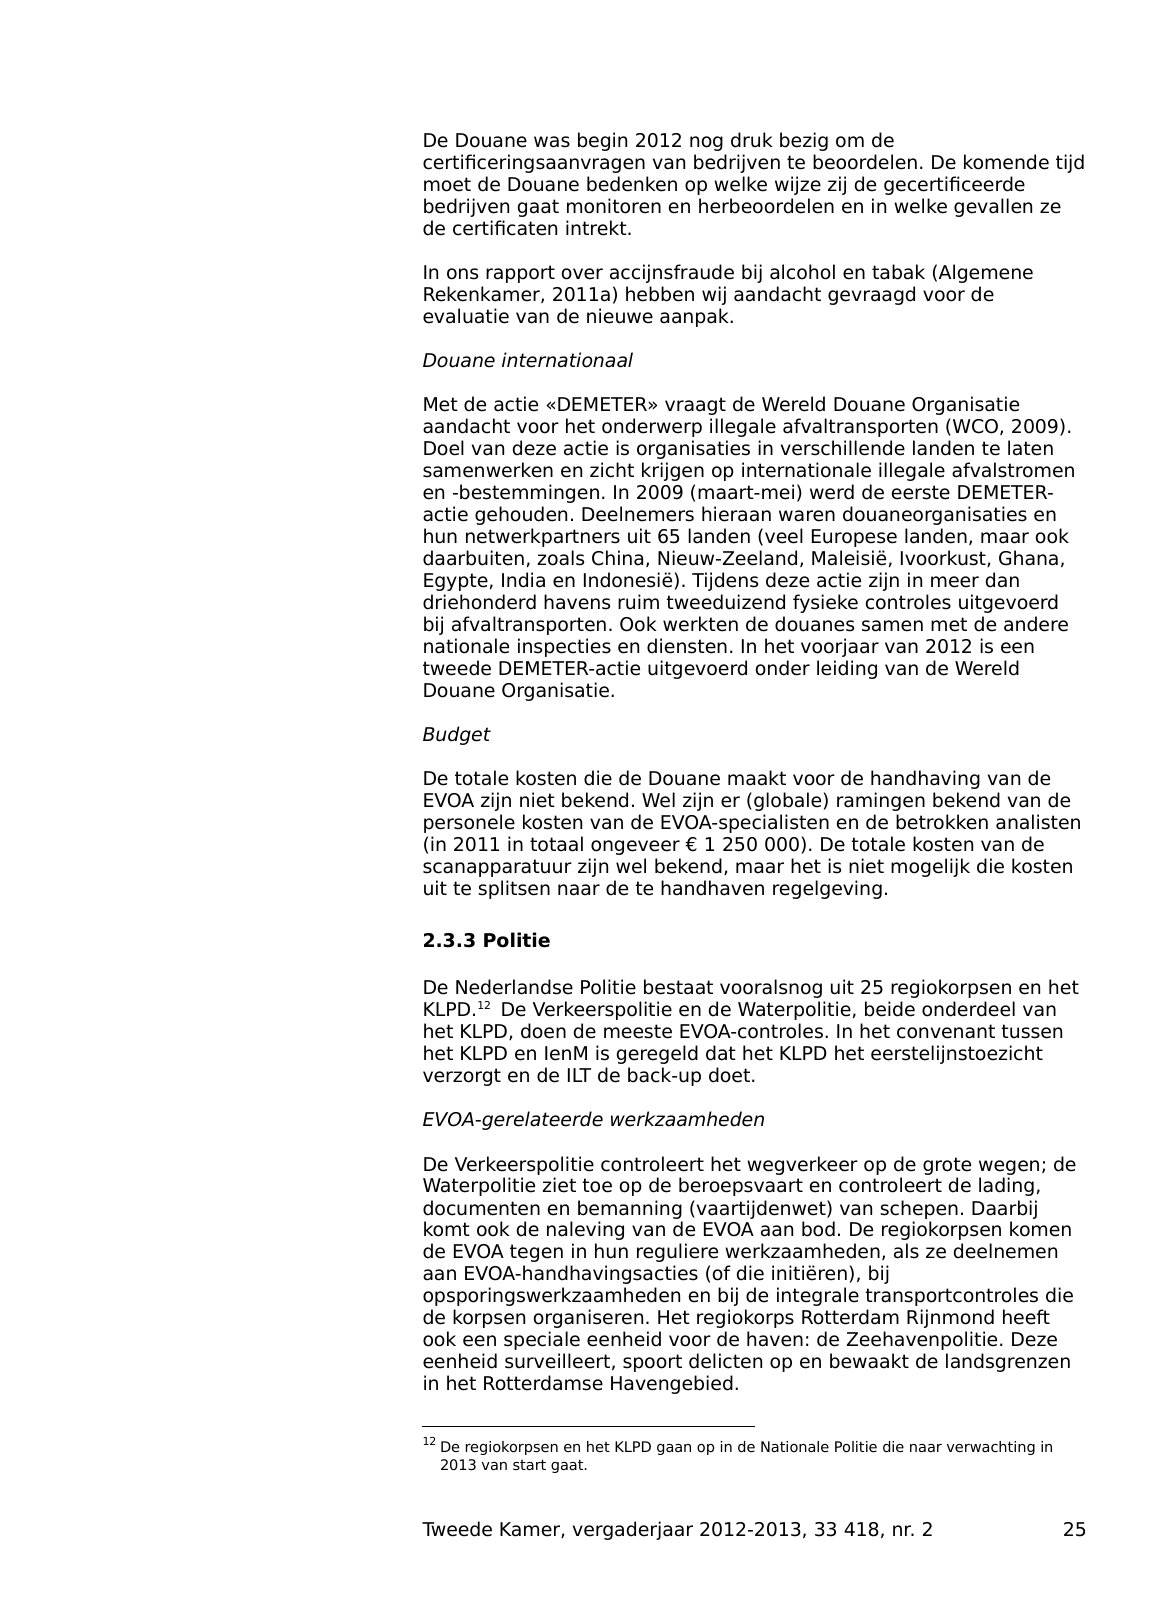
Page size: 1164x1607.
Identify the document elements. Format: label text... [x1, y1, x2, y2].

text De totale kosten die de Douane maakt voor de handhaving van de EVOA zijn niet bekend. Wel zijn er (globale) ramingen bekend van de personele kosten van de EVOA-specialisten en de betrokken analisten (in 2011 in totaal ongeveer € 1 250 000). De totale kosten van de scanapparatuur zijn wel bekend, maar het is niet mogelijk die kosten uit te splitsen naar de te handhaven regelgeving. [422, 768, 1087, 900]
text De Douane was begin 2012 nog druk bezig om de certificeringsaanvragen van bedrijven te beoordelen. De komende tijd moet de Douane bedenken op welke wijze zij de gecertificeerde bedrijven gaat monitoren en herbeoordelen en in welke gevallen ze de certificaten intrekt. [422, 130, 1087, 240]
subtitle 2.3.3 Politie [422, 930, 1087, 952]
subtitle EVOA-gerelateerde werkzaamheden [422, 1109, 1087, 1131]
text Met de actie «DEMETER» vraagt de Wereld Douane Organisatie aandacht voor het onderwerp illegale afvaltransporten (WCO, 2009). Doel van deze actie is organisaties in verschillende landen te laten samenwerken en zicht krijgen op internationale illegale afvalstromen en -bestemmingen. In 2009 (maart-mei) werd de eerste DEMETER-actie gehouden. Deelnemers hieraan waren douaneorganisaties en hun netwerkpartners uit 65 landen (veel Europese landen, maar ook daarbuiten, zoals China, Nieuw-Zeeland, Maleisië, Ivoorkust, Ghana, Egypte, India en Indonesië). Tijdens deze actie zijn in meer dan driehonderd havens ruim tweeduizend fysieke controles uitgevoerd bij afvaltransporten. Ook werkten de douanes samen met de andere nationale inspecties en diensten. In het voorjaar van 2012 is een tweede DEMETER-actie uitgevoerd onder leiding van de Wereld Douane Organisatie. [422, 394, 1087, 702]
text De regiokorpsen en het KLPD gaan op in de Nationale Politie die naar verwachting in 2013 van start gaat. [422, 1435, 1087, 1474]
subtitle Douane internationaal [422, 350, 1087, 372]
text De Verkeerspolitie controleert het wegverkeer op de grote wegen; de Waterpolitie ziet toe op de beroepsvaart en controleert de lading, documenten en bemanning (vaartijdenwet) van schepen. Daarbij komt ook de naleving van de EVOA aan bod. De regiokorpsen komen de EVOA tegen in hun reguliere werkzaamheden, als ze deelnemen aan EVOA-handhavingsacties (of die initiëren), bij opsporingswerkzaamheden en bij de integrale transportcontroles die de korpsen organiseren. Het regiokorps Rotterdam Rijnmond heeft ook een speciale eenheid voor de haven: de Zeehavenpolitie. Deze eenheid surveilleert, spoort delicten op en bewaakt de landsgrenzen in het Rotterdamse Havengebied. [422, 1153, 1087, 1395]
text De Nederlandse Politie bestaat vooralsnog uit 25 regiokorpsen en het KLPD. De Verkeerspolitie en de Waterpolitie, beide onderdeel van het KLPD, doen de meeste EVOA-controles. In het convenant tussen het KLPD en IenM is geregeld dat het KLPD het eerstelijnstoezicht verzorgt en de ILT de back-up doet. [422, 977, 1087, 1087]
text In ons rapport over accijnsfraude bij alcohol en tabak (Algemene Rekenkamer, 2011a) hebben wij aandacht gevraagd voor de evaluatie van de nieuwe aanpak. [422, 262, 1087, 328]
subtitle Budget [422, 724, 1087, 746]
